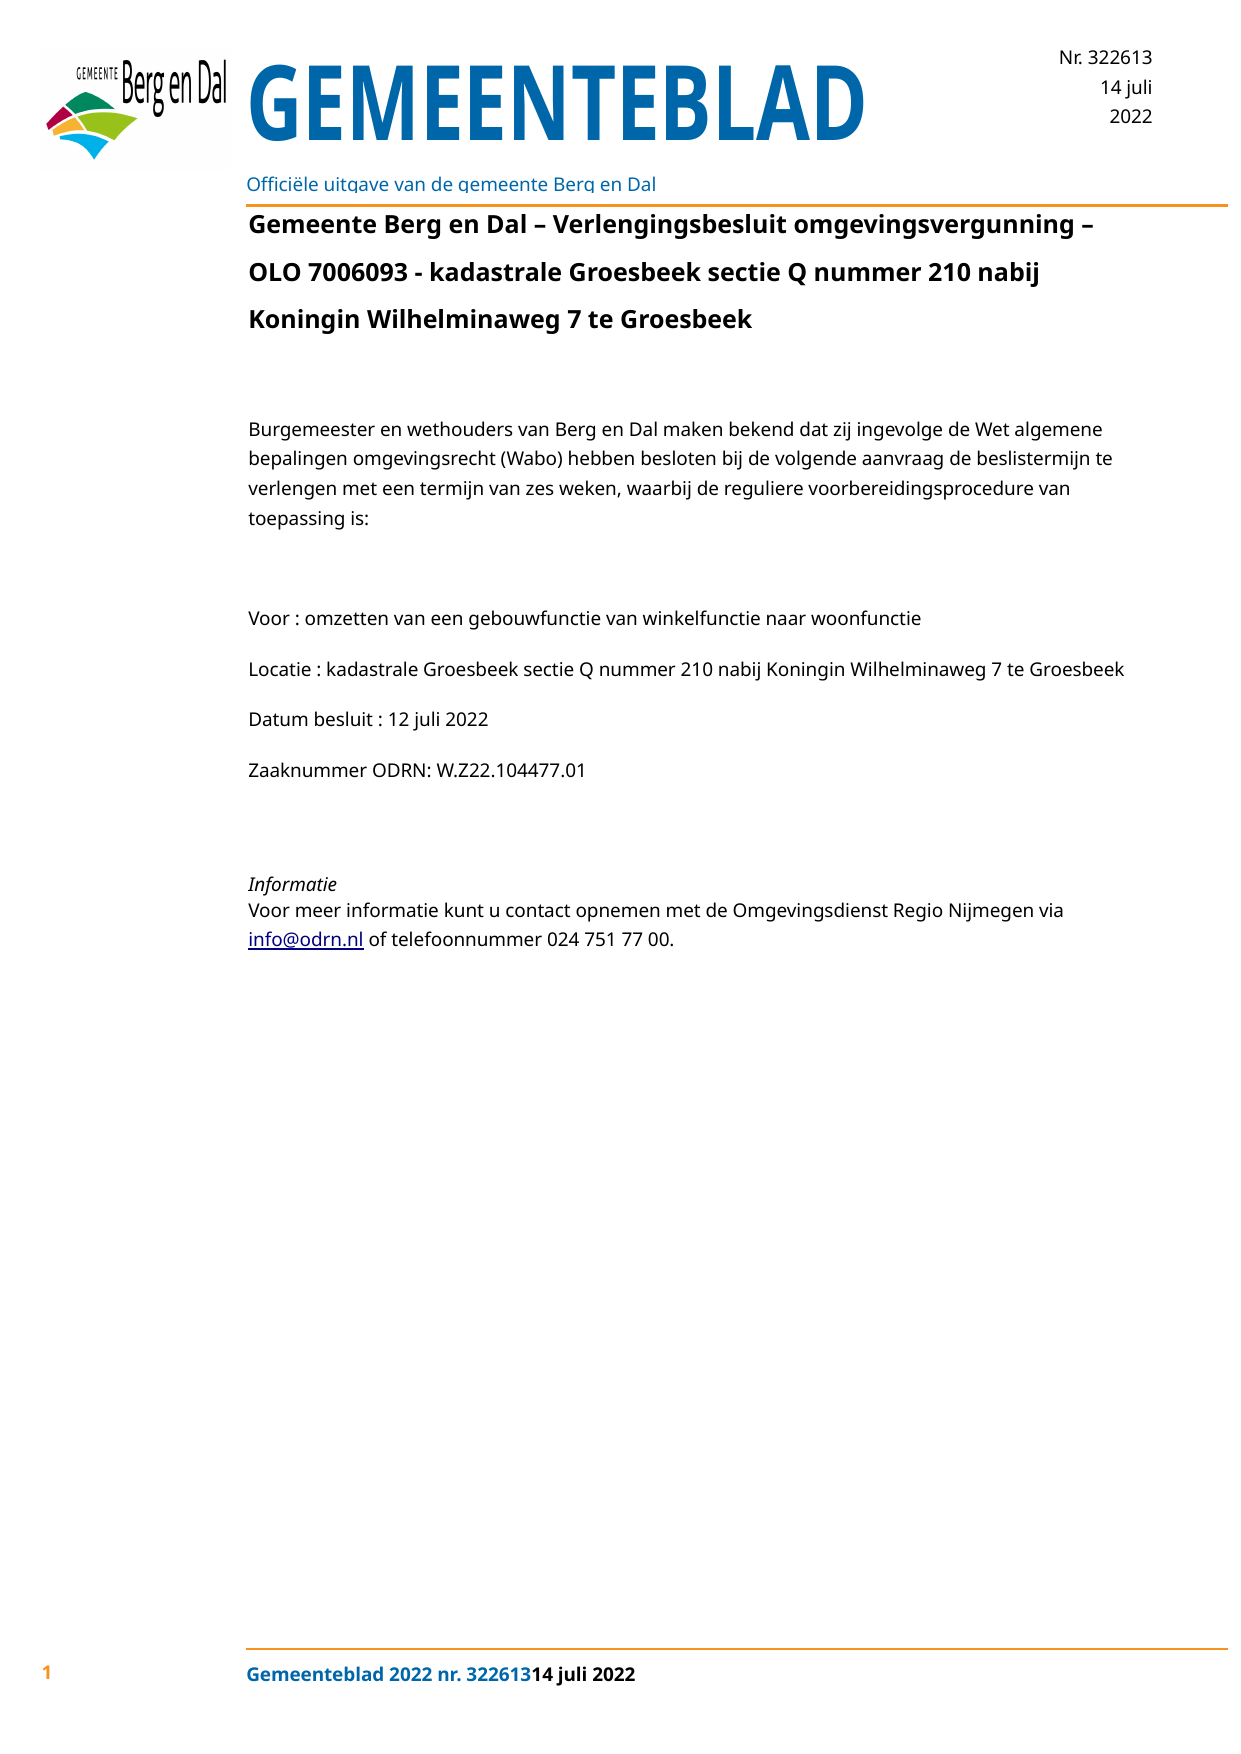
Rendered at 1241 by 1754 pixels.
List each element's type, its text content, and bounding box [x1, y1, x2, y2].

text Datum besluit : 12 juli 2022 [248, 706, 1152, 732]
text Burgemeester en wethouders van Berg en Dal maken bekend dat zij ingevolge de Wet algemene bepalingen omgevingsrecht (Wabo) hebben besloten bij de volgende aanvraag de beslistermijn te verlengen met een termijn van zes weken, waarbij de reguliere voorbereidingsprocedure van toepassing is: [248, 416, 1152, 530]
text Voor meer informatie kunt u contact opnemen met de Omgevingsdienst Regio Nijmegen via info@odrn.nl of telefoonnummer 024 751 77 00. [248, 897, 1152, 952]
text Gemeente Berg en Dal – Verlengingsbesluit omgevingsvergunning – OLO 7006093 - kadastrale Groesbeek sectie Q nummer 210 nabij Koningin Wilhelminaweg 7 te Groesbeek [248, 207, 1152, 336]
picture [41, 47, 231, 172]
text Voor : omzetten van een gebouwfunctie van winkelfunctie naar woonfunctie [248, 606, 1152, 631]
text Informatie [248, 871, 1152, 897]
text Locatie : kadastrale Groesbeek sectie Q nummer 210 nabij Koningin Wilhelminaweg 7 te Groesbeek [248, 656, 1152, 682]
text Zaaknummer ODRN: W.Z22.104477.01 [248, 757, 1152, 782]
